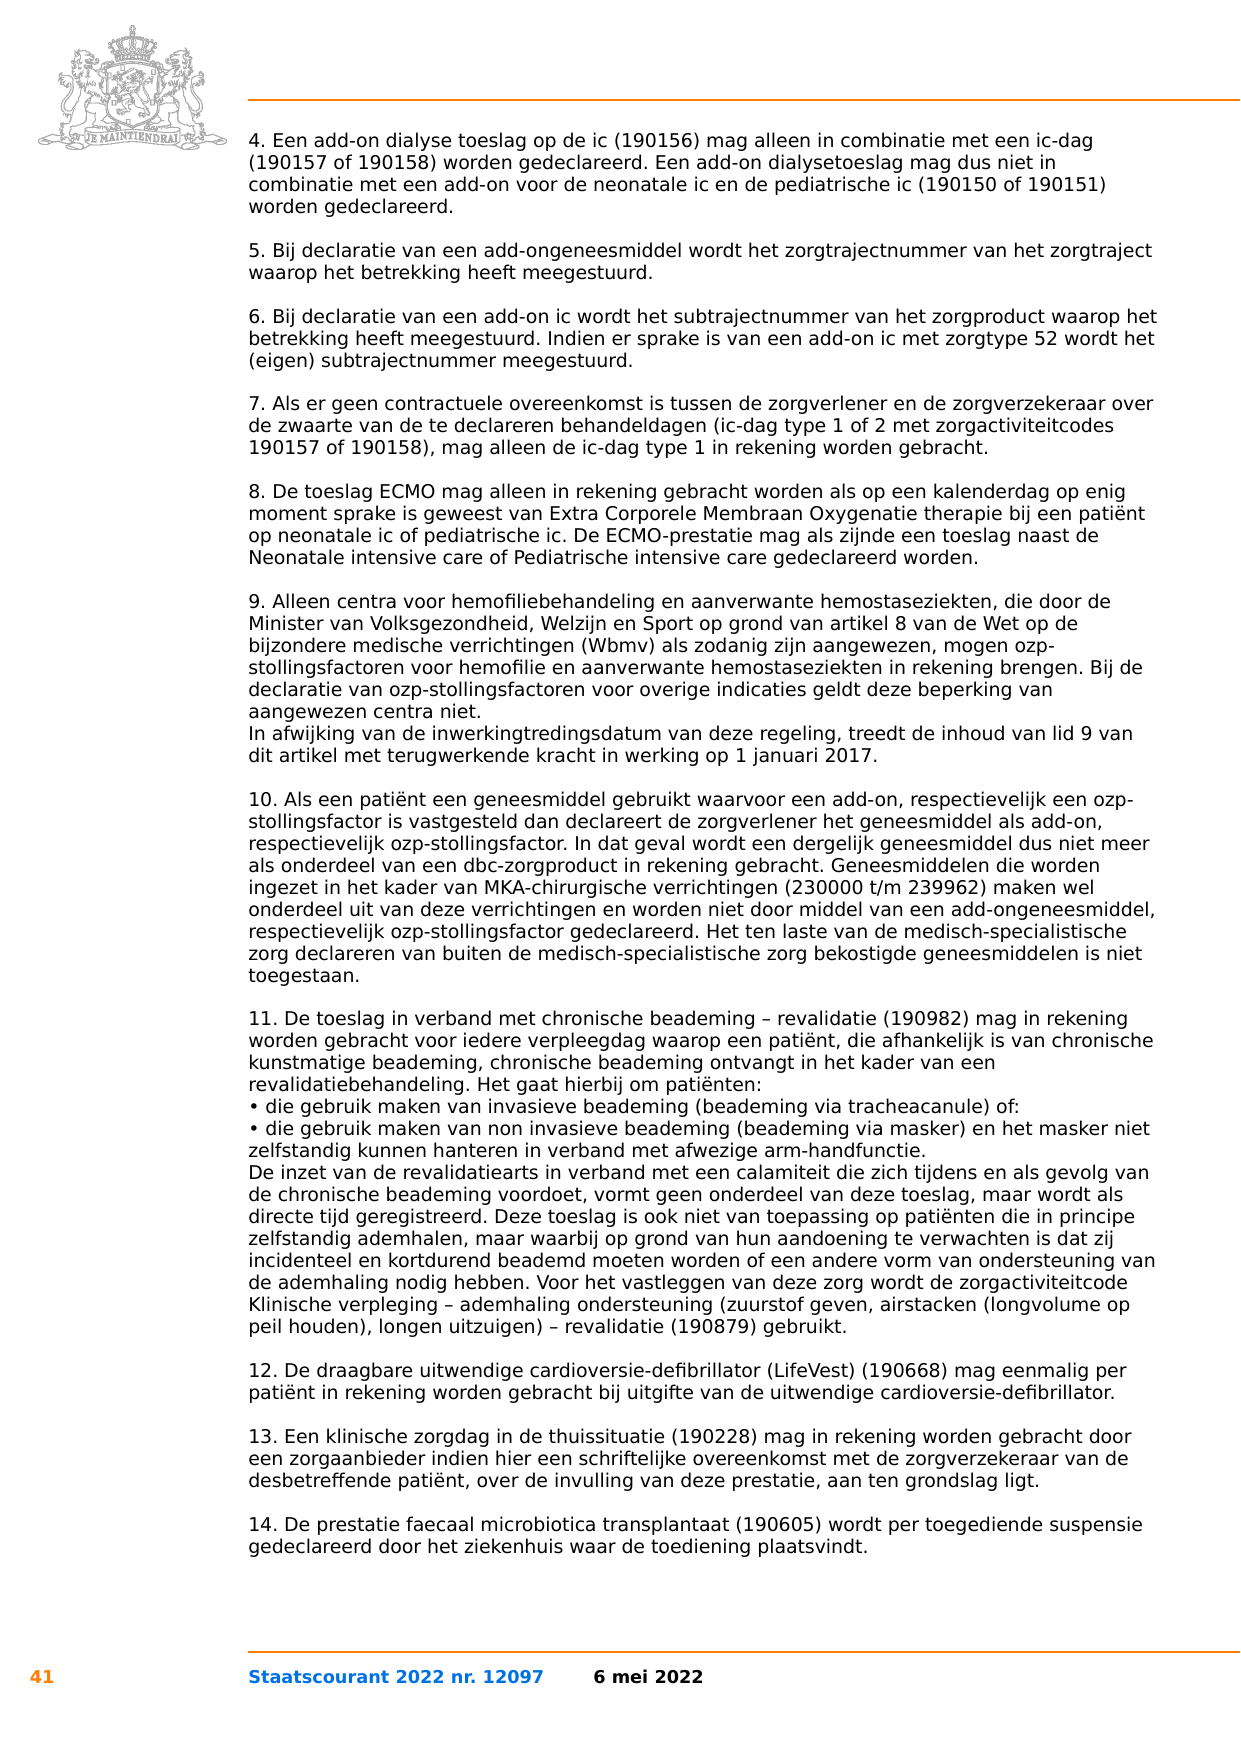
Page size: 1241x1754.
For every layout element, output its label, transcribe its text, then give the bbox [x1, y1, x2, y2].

text In afwijking van de inwerkingtredingsdatum van deze regeling, treedt de inhoud van lid 9 van dit artikel met terugwerkende kracht in werking op 1 januari 2017. [248, 723, 1163, 767]
text 6. Bij declaratie van een add-on ic wordt het subtrajectnummer van het zorgproduct waarop het betrekking heeft meegestuurd. Indien er sprake is van een add-on ic met zorgtype 52 wordt het (eigen) subtrajectnummer meegestuurd. [248, 306, 1163, 371]
text 8. De toeslag ECMO mag alleen in rekening gebracht worden als op een kalenderdag op enig moment sprake is geweest van Extra Corporele Membraan Oxygenatie therapie bij een patiënt op neonatale ic of pediatrische ic. De ECMO-prestatie mag als zijnde een toeslag naast de Neonatale intensive care of Pediatrische intensive care gedeclareerd worden. [248, 481, 1163, 569]
text 4. Een add-on dialyse toeslag op de ic (190156) mag alleen in combinatie met een ic-dag (190157 of 190158) worden gedeclareerd. Een add-on dialysetoeslag mag dus niet in combinatie met een add-on voor de neonatale ic en de pediatrische ic (190150 of 190151) worden gedeclareerd. [248, 130, 1163, 218]
text 10. Als een patiënt een geneesmiddel gebruikt waarvoor een add-on, respectievelijk een ozp-stollingsfactor is vastgesteld dan declareert de zorgverlener het geneesmiddel als add-on, respectievelijk ozp-stollingsfactor. In dat geval wordt een dergelijk geneesmiddel dus niet meer als onderdeel van een dbc-zorgproduct in rekening gebracht. Geneesmiddelen die worden ingezet in het kader van MKA-chirurgische verrichtingen (230000 t/m 239962) maken wel onderdeel uit van deze verrichtingen en worden niet door middel van een add-ongeneesmiddel, respectievelijk ozp-stollingsfactor gedeclareerd. Het ten laste van de medisch-specialistische zorg declareren van buiten de medisch-specialistische zorg bekostigde geneesmiddelen is niet toegestaan. [248, 789, 1163, 986]
picture [38, 25, 227, 150]
text 14. De prestatie faecaal microbiotica transplantaat (190605) wordt per toegediende suspensie gedeclareerd door het ziekenhuis waar de toediening plaatsvindt. [248, 1513, 1163, 1557]
text 12. De draagbare uitwendige cardioversie-defibrillator (LifeVest) (190668) mag eenmalig per patiënt in rekening worden gebracht bij uitgifte van de uitwendige cardioversie-defibrillator. [248, 1360, 1163, 1404]
text • die gebruik maken van non invasieve beademing (beademing via masker) en het masker niet zelfstandig kunnen hanteren in verband met afwezige arm-handfunctie. [248, 1118, 1163, 1162]
text 5. Bij declaratie van een add-ongeneesmiddel wordt het zorgtrajectnummer van het zorgtraject waarop het betrekking heeft meegestuurd. [248, 240, 1163, 284]
text • die gebruik maken van invasieve beademing (beademing via tracheacanule) of: [248, 1096, 1163, 1118]
text 13. Een klinische zorgdag in de thuissituatie (190228) mag in rekening worden gebracht door een zorgaanbieder indien hier een schriftelijke overeenkomst met de zorgverzekeraar van de desbetreffende patiënt, over de invulling van deze prestatie, aan ten grondslag ligt. [248, 1426, 1163, 1492]
text 7. Als er geen contractuele overeenkomst is tussen de zorgverlener en de zorgverzekeraar over de zwaarte van de te declareren behandeldagen (ic-dag type 1 of 2 met zorgactiviteitcodes 190157 of 190158), mag alleen de ic-dag type 1 in rekening worden gebracht. [248, 393, 1163, 459]
text 11. De toeslag in verband met chronische beademing – revalidatie (190982) mag in rekening worden gebracht voor iedere verpleegdag waarop een patiënt, die afhankelijk is van chronische kunstmatige beademing, chronische beademing ontvangt in het kader van een revalidatiebehandeling. Het gaat hierbij om patiënten: [248, 1008, 1163, 1096]
text De inzet van de revalidatiearts in verband met een calamiteit die zich tijdens en als gevolg van de chronische beademing voordoet, vormt geen onderdeel van deze toeslag, maar wordt als directe tijd geregistreerd. Deze toeslag is ook niet van toepassing op patiënten die in principe zelfstandig ademhalen, maar waarbij op grond van hun aandoening te verwachten is dat zij incidenteel en kortdurend beademd moeten worden of een andere vorm van ondersteuning van de ademhaling nodig hebben. Voor het vastleggen van deze zorg wordt de zorgactiviteitcode Klinische verpleging – ademhaling ondersteuning (zuurstof geven, airstacken (longvolume op peil houden), longen uitzuigen) – revalidatie (190879) gebruikt. [248, 1162, 1163, 1338]
text 9. Alleen centra voor hemofiliebehandeling en aanverwante hemostaseziekten, die door de Minister van Volksgezondheid, Welzijn en Sport op grond van artikel 8 van de Wet op de bijzondere medische verrichtingen (Wbmv) als zodanig zijn aangewezen, mogen ozp-stollingsfactoren voor hemofilie en aanverwante hemostaseziekten in rekening brengen. Bij de declaratie van ozp-stollingsfactoren voor overige indicaties geldt deze beperking van aangewezen centra niet. [248, 591, 1163, 723]
